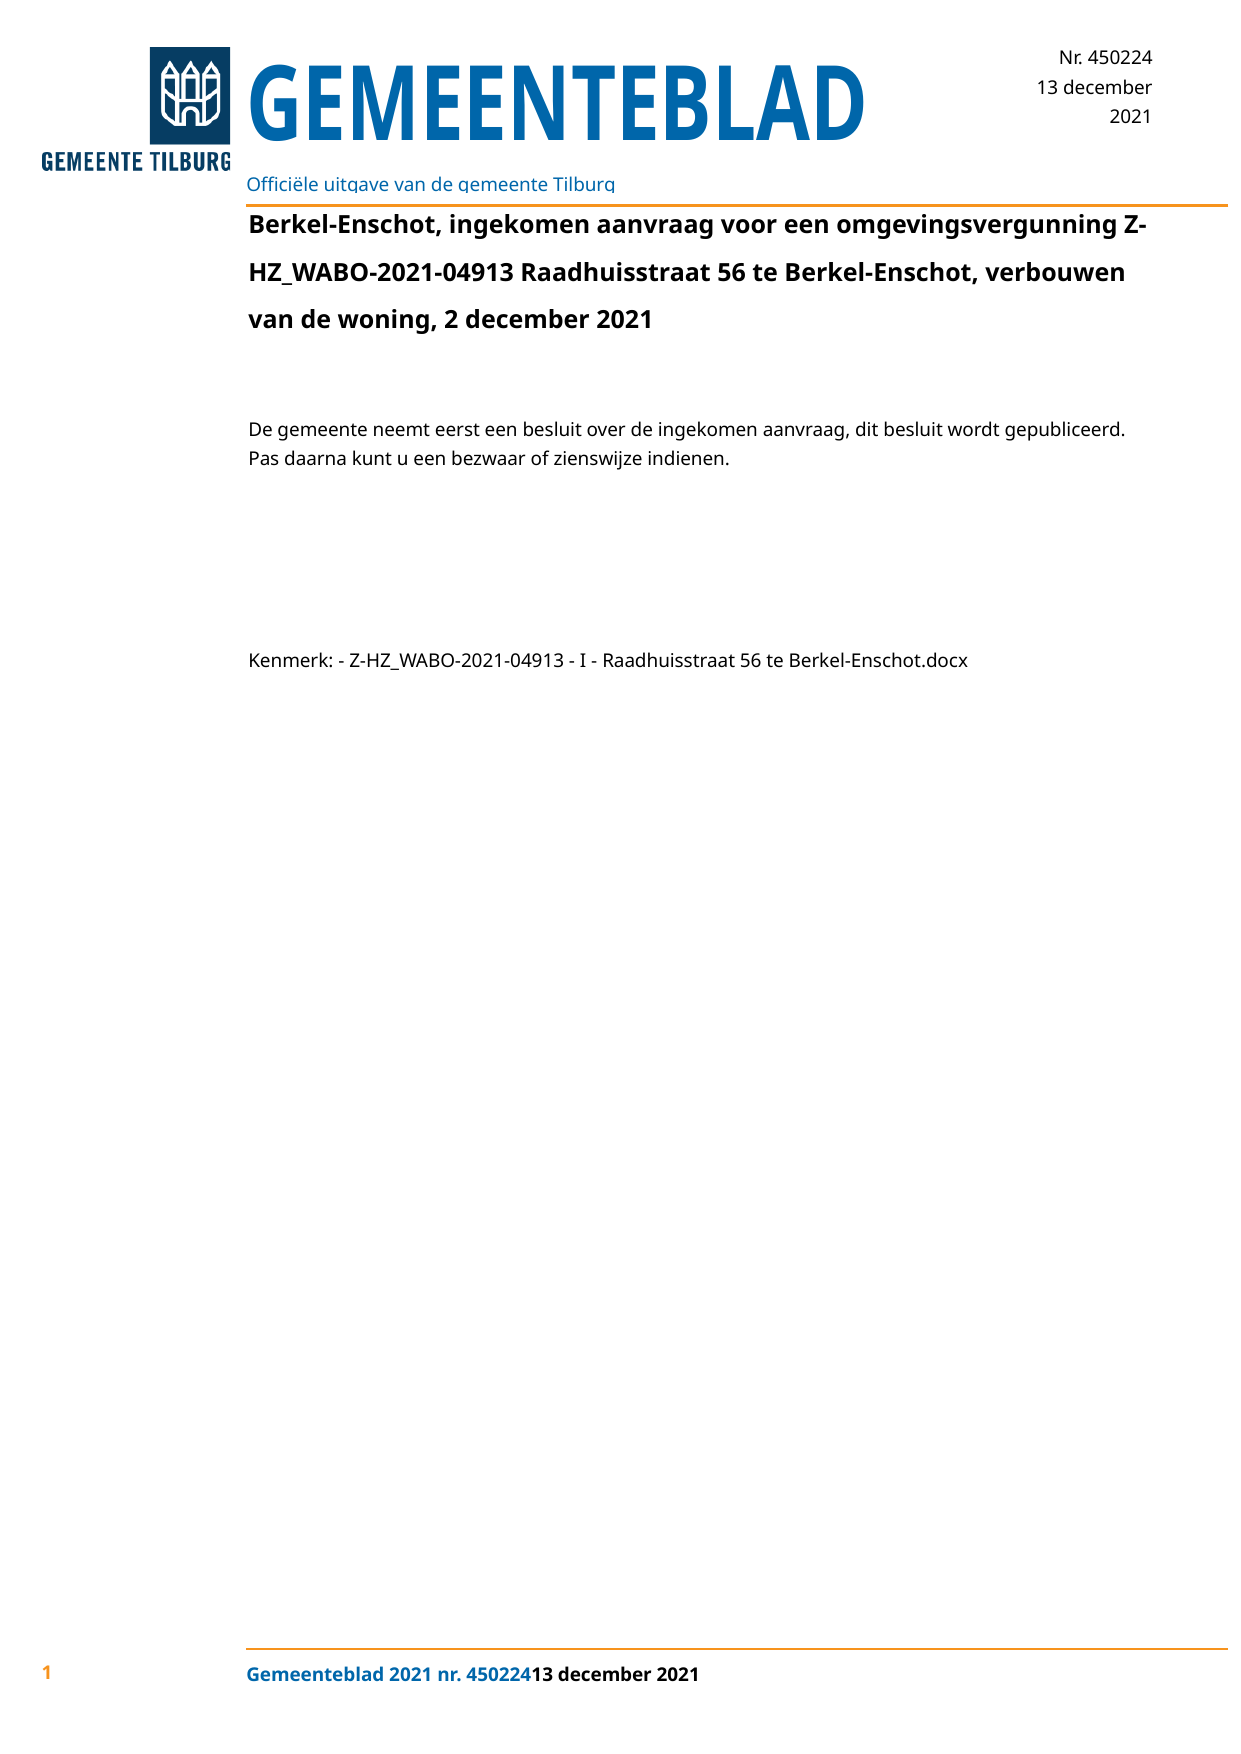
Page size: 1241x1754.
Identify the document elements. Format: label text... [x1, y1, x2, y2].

text Berkel-Enschot, ingekomen aanvraag voor een omgevingsvergunning Z-HZ_WABO-2021-04913 Raadhuisstraat 56 te Berkel-Enschot, verbouwen van de woning, 2 december 2021 [248, 207, 1152, 336]
text De gemeente neemt eerst een besluit over de ingekomen aanvraag, dit besluit wordt gepubliceerd. Pas daarna kunt u een bezwaar of zienswijze indienen. [248, 416, 1152, 471]
picture [41, 47, 231, 172]
text Kenmerk: - Z-HZ_WABO-2021-04913 - I - Raadhuisstraat 56 te Berkel-Enschot.docx [248, 647, 1152, 673]
